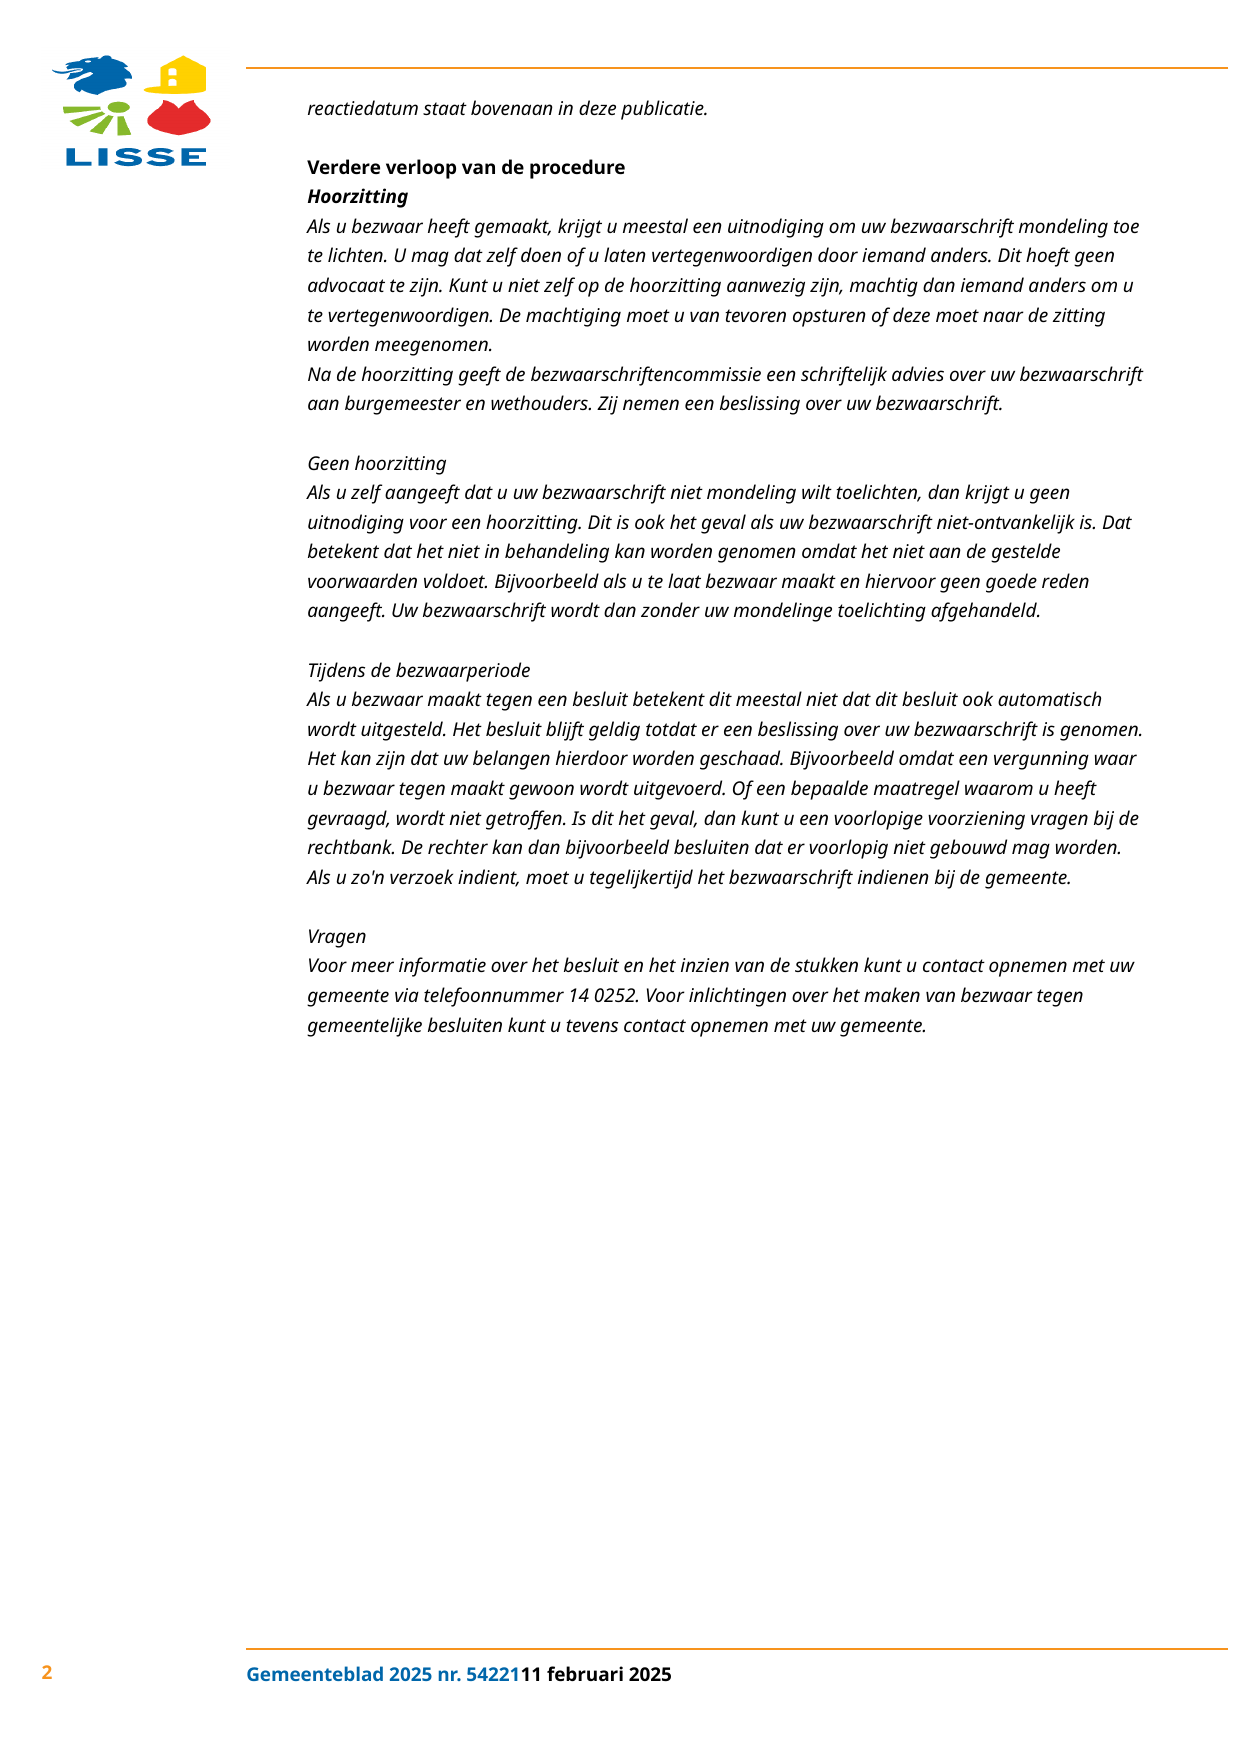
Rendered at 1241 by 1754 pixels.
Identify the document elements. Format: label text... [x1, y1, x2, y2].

list reactiedatum staat bovenaan in deze publicatie. [248, 95, 1152, 121]
list Verdere verloop van de procedure [248, 154, 1152, 180]
list Vragen [248, 923, 1152, 949]
list Na de hoorzitting geeft de bezwaarschriftencommissie een schriftelijk advies over uw bezwaarschrift aan burgemeester en wethouders. Zij nemen een beslissing over uw bezwaarschrift. [248, 361, 1152, 416]
list Voor meer informatie over het besluit en het inzien van de stukken kunt u contact opnemen met uw gemeente via telefoonnummer 14 0252. Voor inlichtingen over het maken van bezwaar tegen gemeentelijke besluiten kunt u tevens contact opnemen met uw gemeente. [248, 953, 1152, 1038]
list Geen hoorzitting [248, 450, 1152, 476]
list Tijdens de bezwaarperiode [248, 657, 1152, 683]
list Als u bezwaar maakt tegen een besluit betekent dit meestal niet dat dit besluit ook automatisch wordt uitgesteld. Het besluit blijft geldig totdat er een beslissing over uw bezwaarschrift is genomen. Het kan zijn dat uw belangen hierdoor worden geschaad. Bijvoorbeeld omdat een vergunning waar u bezwaar tegen maakt gewoon wordt uitgevoerd. Of een bepaalde maatregel waarom u heeft gevraagd, wordt niet getroffen. Is dit het geval, dan kunt u een voorlopige voorziening vragen bij de rechtbank. De rechter kan dan bijvoorbeeld besluiten dat er voorlopig niet gebouwd mag worden. Als u zo'n verzoek indient, moet u tegelijkertijd het bezwaarschrift indienen bij de gemeente. [248, 686, 1152, 890]
picture [41, 47, 231, 172]
list Hoorzitting [248, 183, 1152, 209]
list Als u bezwaar heeft gemaakt, krijgt u meestal een uitnodiging om uw bezwaarschrift mondeling toe te lichten. U mag dat zelf doen of u laten vertegenwoordigen door iemand anders. Dit hoeft geen advocaat te zijn. Kunt u niet zelf op de hoorzitting aanwezig zijn, machtig dan iemand anders om u te vertegenwoordigen. De machtiging moet u van tevoren opsturen of deze moet naar de zitting worden meegenomen. [248, 213, 1152, 357]
list Als u zelf aangeeft dat u uw bezwaarschrift niet mondeling wilt toelichten, dan krijgt u geen uitnodiging voor een hoorzitting. Dit is ook het geval als uw bezwaarschrift niet-ontvankelijk is. Dat betekent dat het niet in behandeling kan worden genomen omdat het niet aan de gestelde voorwaarden voldoet. Bijvoorbeeld als u te laat bezwaar maakt en hiervoor geen goede reden aangeeft. Uw bezwaarschrift wordt dan zonder uw mondelinge toelichting afgehandeld. [248, 479, 1152, 623]
